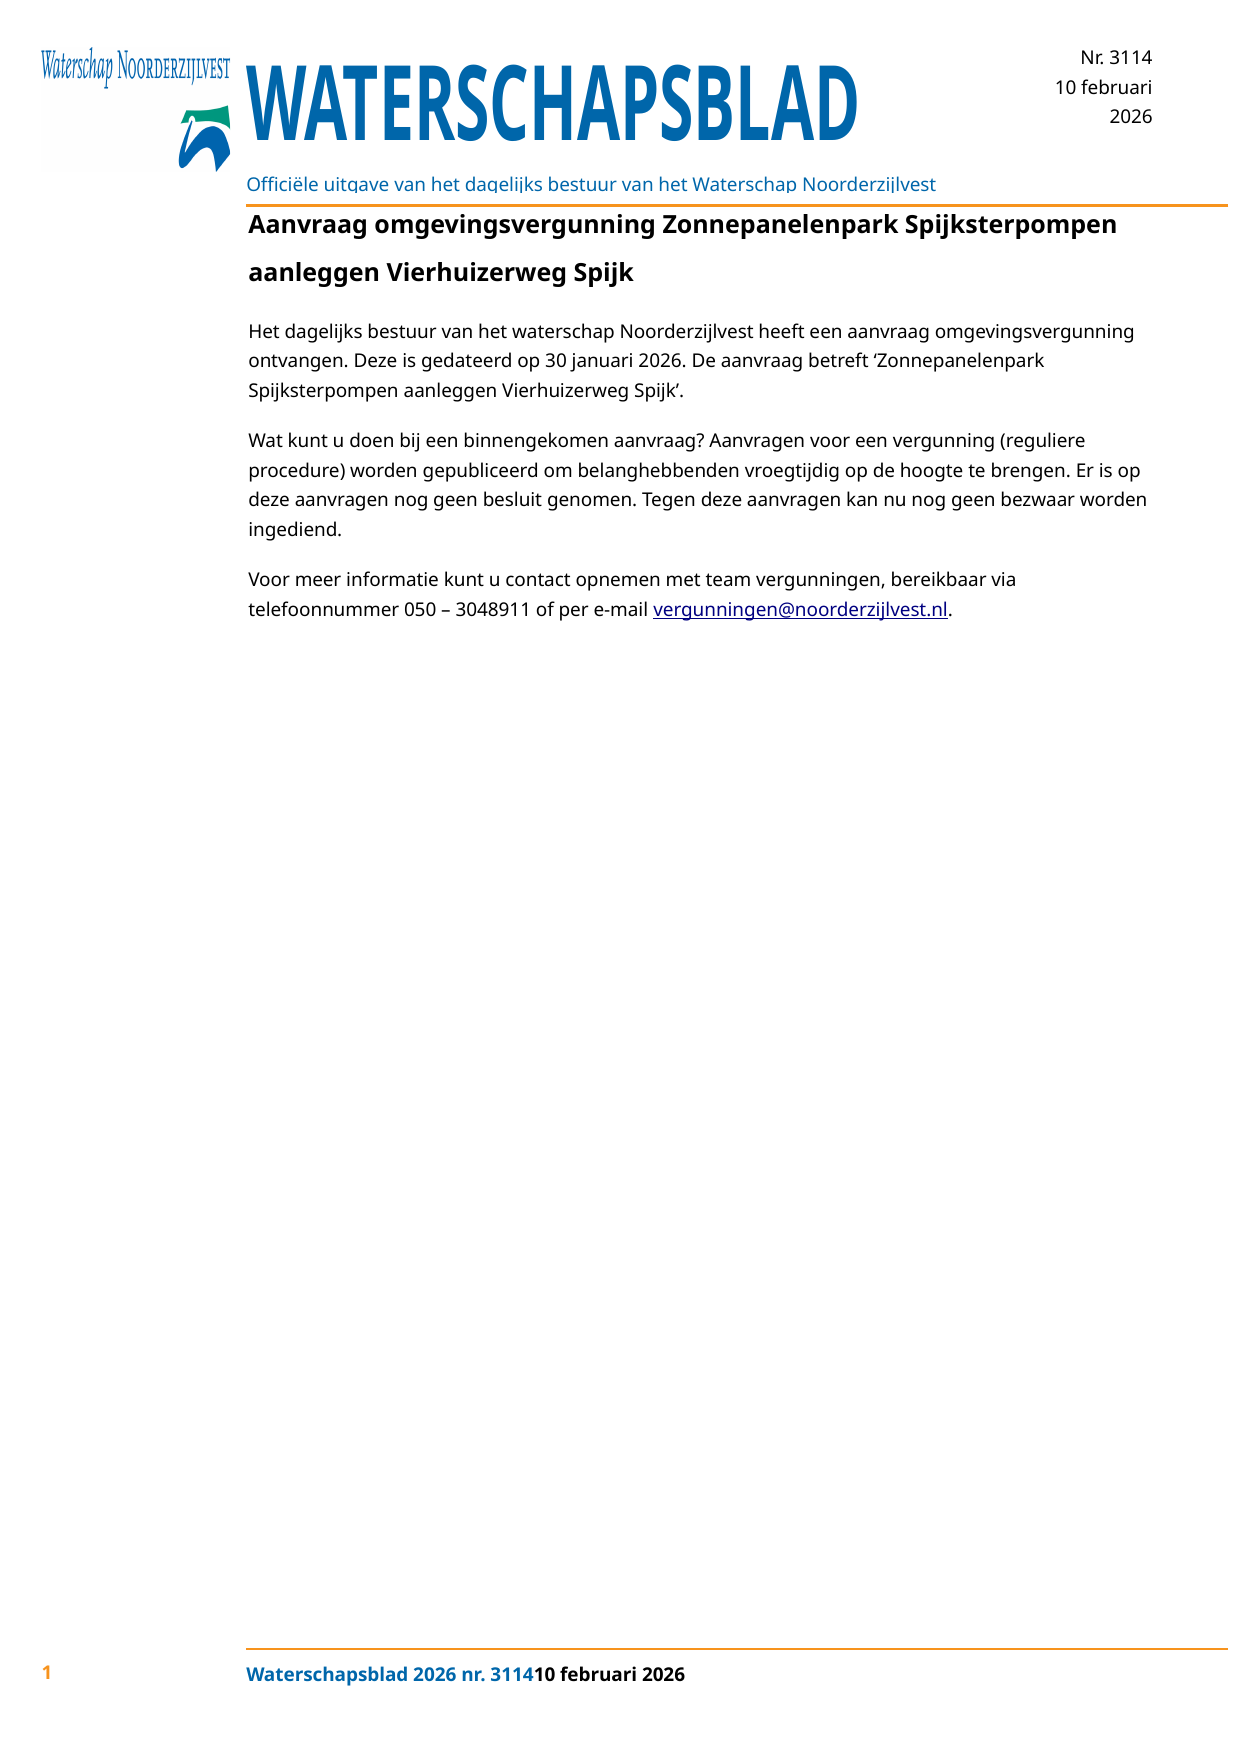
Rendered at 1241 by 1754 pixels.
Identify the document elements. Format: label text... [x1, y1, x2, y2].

text Aanvraag omgevingsvergunning Zonnepanelenpark Spijksterpompen aanleggen Vierhuizerweg Spijk [248, 207, 1152, 288]
text Wat kunt u doen bij een binnengekomen aanvraag? Aanvragen voor een vergunning (reguliere procedure) worden gepubliceerd om belanghebbenden vroegtijdig op de hoogte te brengen. Er is op deze aanvragen nog geen besluit genomen. Tegen deze aanvragen kan nu nog geen bezwaar worden ingediend. [248, 427, 1152, 542]
picture [41, 47, 231, 172]
text Voor meer informatie kunt u contact opnemen met team vergunningen, bereikbaar via telefoonnummer 050 – 3048911 of per e-mail vergunningen@noorderzijlvest.nl. [248, 567, 1152, 622]
text Het dagelijks bestuur van het waterschap Noorderzijlvest heeft een aanvraag omgevingsvergunning ontvangen. Deze is gedateerd op 30 januari 2026. De aanvraag betreft ‘Zonnepanelenpark Spijksterpompen aanleggen Vierhuizerweg Spijk’. [248, 318, 1152, 403]
